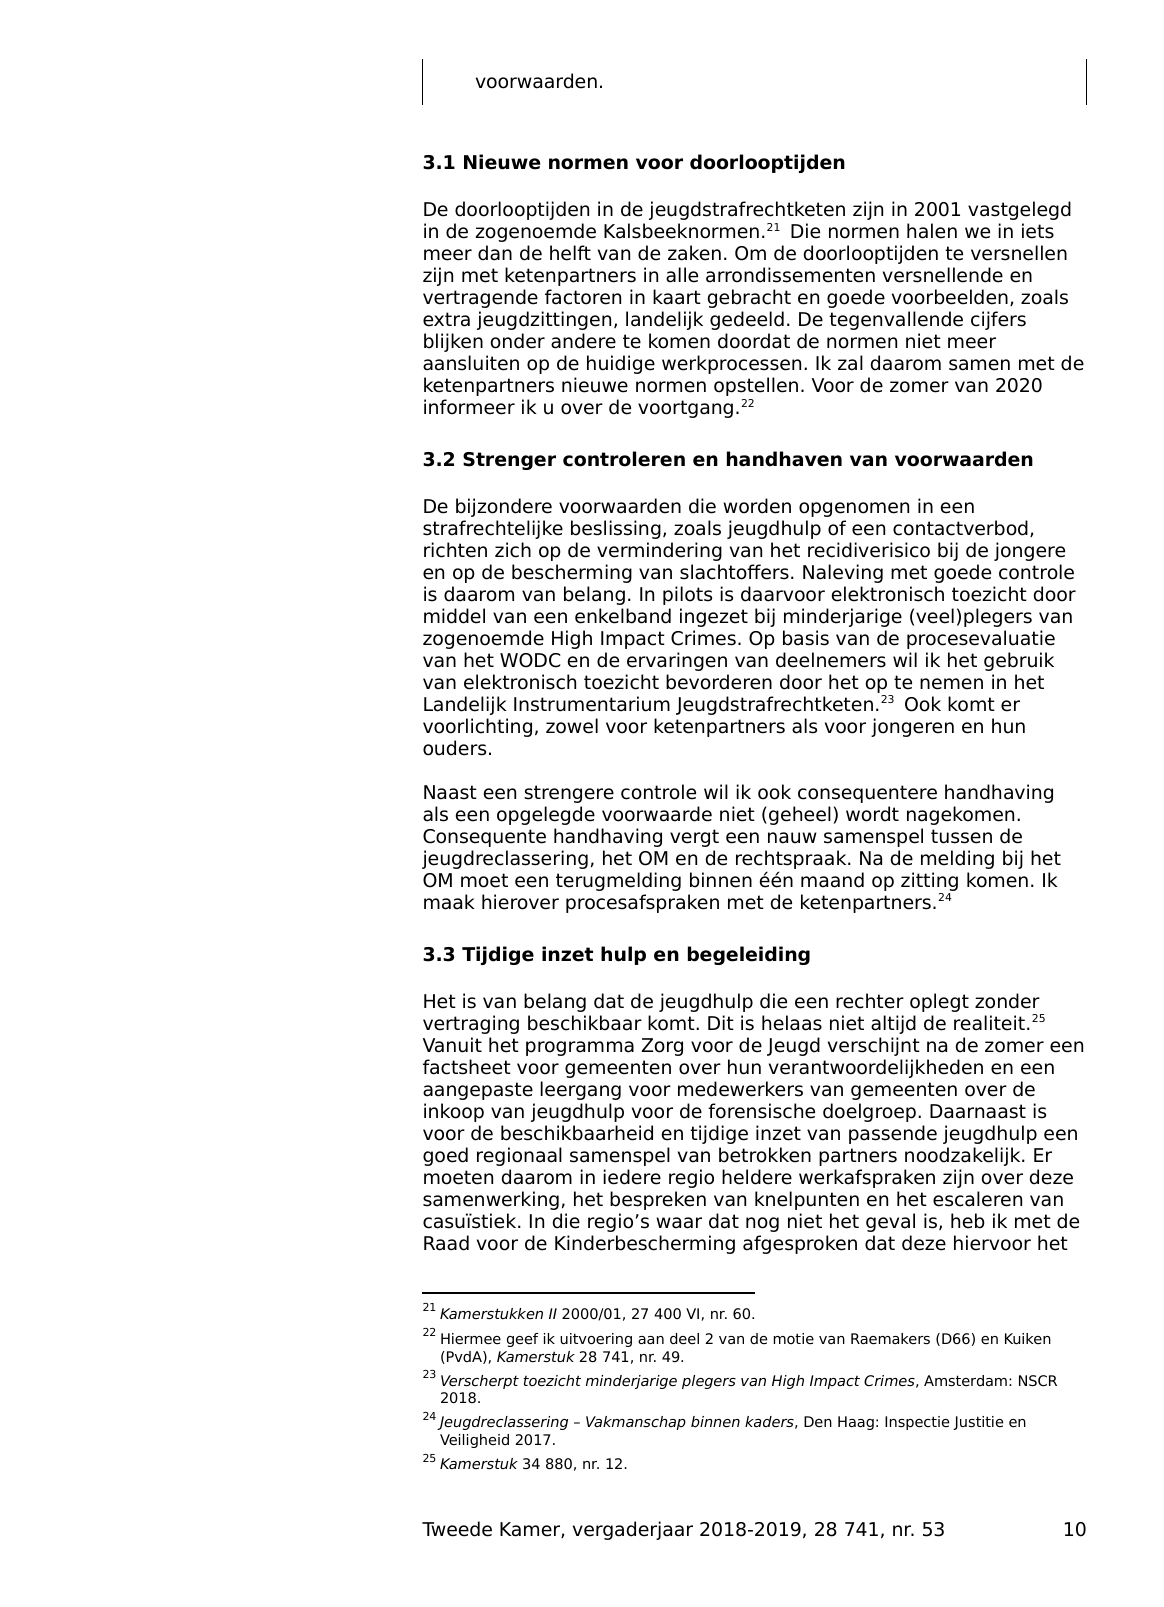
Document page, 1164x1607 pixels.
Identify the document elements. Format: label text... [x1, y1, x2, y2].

text Jeugdreclassering – Vakmanschap binnen kaders, Den Haag: Inspectie Justitie en Veiligheid 2017. [422, 1410, 1087, 1449]
text Verscherpt toezicht minderjarige plegers van High Impact Crimes, Amsterdam: NSCR 2018. [422, 1368, 1087, 1407]
table_header voorwaarden. [423, 59, 1086, 104]
text Hiermee geef ik uitvoering aan deel 2 van de motie van Raemakers (D66) en Kuiken (PvdA), Kamerstuk 28 741, nr. 49. [422, 1327, 1087, 1366]
text Het is van belang dat de jeugdhulp die een rechter oplegt zonder vertraging beschikbaar komt. Dit is helaas niet altijd de realiteit. Vanuit het programma Zorg voor de Jeugd verschijnt na de zomer een factsheet voor gemeenten over hun verantwoordelijkheden en een aangepaste leergang voor medewerkers van gemeenten over de inkoop van jeugdhulp voor de forensische doelgroep. Daarnaast is voor de beschikbaarheid en tijdige inzet van passende jeugdhulp een goed regionaal samenspel van betrokken partners noodzakelijk. Er moeten daarom in iedere regio heldere werkafspraken zijn over deze samenwerking, het bespreken van knelpunten en het escaleren van casuïstiek. In die regio’s waar dat nog niet het geval is, heb ik met de Raad voor de Kinderbescherming afgesproken dat deze hiervoor het [422, 991, 1087, 1254]
text De doorlooptijden in de jeugdstrafrechtketen zijn in 2001 vastgelegd in de zogenoemde Kalsbeeknormen. Die normen halen we in iets meer dan de helft van de zaken. Om de doorlooptijden te versnellen zijn met ketenpartners in alle arrondissementen versnellende en vertragende factoren in kaart gebracht en goede voorbeelden, zoals extra jeugdzittingen, landelijk gedeeld. De tegenvallende cijfers blijken onder andere te komen doordat de normen niet meer aansluiten op de huidige werkprocessen. Ik zal daarom samen met de ketenpartners nieuwe normen opstellen. Voor de zomer van 2020 informeer ik u over de voortgang. [422, 199, 1087, 419]
subtitle 3.1 Nieuwe normen voor doorlooptijden [422, 152, 1087, 174]
subtitle 3.3 Tijdige inzet hulp en begeleiding [422, 944, 1087, 966]
text Naast een strengere controle wil ik ook consequentere handhaving als een opgelegde voorwaarde niet (geheel) wordt nagekomen. Consequente handhaving vergt een nauw samenspel tussen de jeugdreclassering, het OM en de rechtspraak. Na de melding bij het OM moet een terugmelding binnen één maand op zitting komen. Ik maak hierover procesafspraken met de ketenpartners. [422, 782, 1087, 914]
subtitle 3.2 Strenger controleren en handhaven van voorwaarden [422, 449, 1087, 471]
text Kamerstuk 34 880, nr. 12. [422, 1452, 1087, 1474]
text De bijzondere voorwaarden die worden opgenomen in een strafrechtelijke beslissing, zoals jeugdhulp of een contactverbod, richten zich op de vermindering van het recidiverisico bij de jongere en op de bescherming van slachtoffers. Naleving met goede controle is daarom van belang. In pilots is daarvoor elektronisch toezicht door middel van een enkelband ingezet bij minderjarige (veel)plegers van zogenoemde High Impact Crimes. Op basis van de procesevaluatie van het WODC en de ervaringen van deelnemers wil ik het gebruik van elektronisch toezicht bevorderen door het op te nemen in het Landelijk Instrumentarium Jeugdstrafrechtketen. Ook komt er voorlichting, zowel voor ketenpartners als voor jongeren en hun ouders. [422, 496, 1087, 760]
text Kamerstukken II 2000/01, 27 400 VI, nr. 60. [422, 1302, 1087, 1324]
